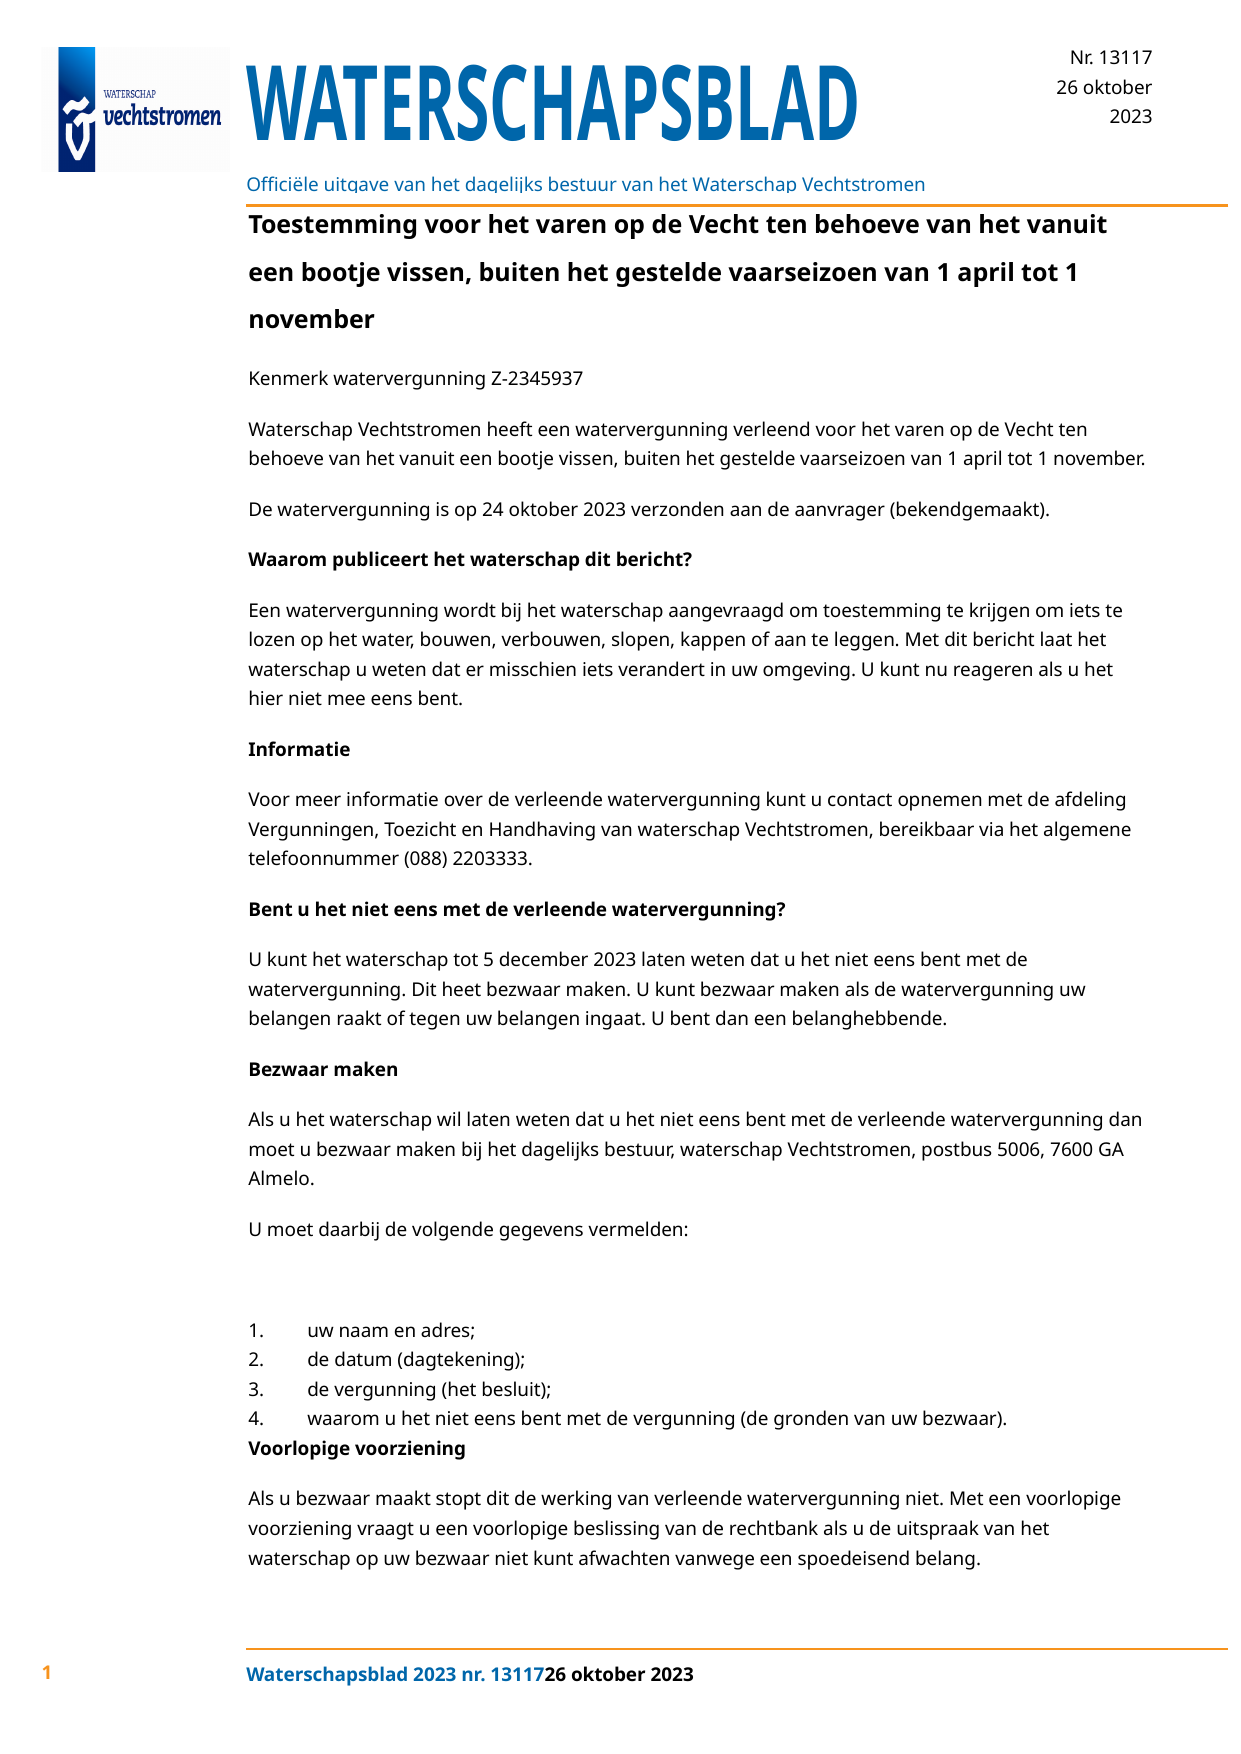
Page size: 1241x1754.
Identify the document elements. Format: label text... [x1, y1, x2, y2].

text Voorlopige voorziening [248, 1435, 1152, 1461]
text Informatie [248, 736, 1152, 762]
text Als u bezwaar maakt stopt dit de werking van verleende watervergunning niet. Met een voorlopige voorziening vraagt u een voorlopige beslissing van de rechtbank als u de uitspraak van het waterschap op uw bezwaar niet kunt afwachten vanwege een spoedeisend belang. [248, 1486, 1152, 1570]
text U kunt het waterschap tot 5 december 2023 laten weten dat u het niet eens bent met de watervergunning. Dit heet bezwaar maken. U kunt bezwaar maken als de watervergunning uw belangen raakt of tegen uw belangen ingaat. U bent dan een belanghebbende. [248, 946, 1152, 1031]
list de vergunning (het besluit); [248, 1376, 1152, 1402]
text De watervergunning is op 24 oktober 2023 verzonden aan de aanvrager (bekendgemaakt). [248, 496, 1152, 522]
text Bezwaar maken [248, 1056, 1152, 1082]
text Als u het waterschap wil laten weten dat u het niet eens bent met de verleende watervergunning dan moet u bezwaar maken bij het dagelijks bestuur, waterschap Vechtstromen, postbus 5006, 7600 GA Almelo. [248, 1106, 1152, 1191]
text Een watervergunning wordt bij het waterschap aangevraagd om toestemming te krijgen om iets te lozen op het water, bouwen, verbouwen, slopen, kappen of aan te leggen. Met dit bericht laat het waterschap u weten dat er misschien iets verandert in uw omgeving. U kunt nu reageren als u het hier niet mee eens bent. [248, 597, 1152, 711]
text Waarom publiceert het waterschap dit bericht? [248, 546, 1152, 572]
list waarom u het niet eens bent met de vergunning (de gronden van uw bezwaar). [248, 1406, 1152, 1431]
picture [41, 47, 231, 172]
text Voor meer informatie over de verleende watervergunning kunt u contact opnemen met de afdeling Vergunningen, Toezicht en Handhaving van waterschap Vechtstromen, bereikbaar via het algemene telefoonnummer (088) 2203333. [248, 786, 1152, 871]
text Toestemming voor het varen op de Vecht ten behoeve van het vanuit een bootje vissen, buiten het gestelde vaarseizoen van 1 april tot 1 november [248, 207, 1152, 336]
list uw naam en adres; [248, 1317, 1152, 1342]
text Kenmerk watervergunning Z-2345937 [248, 366, 1152, 391]
text U moet daarbij de volgende gegevens vermelden: [248, 1216, 1152, 1242]
text Waterschap Vechtstromen heeft een watervergunning verleend voor het varen op de Vecht ten behoeve van het vanuit een bootje vissen, buiten het gestelde vaarseizoen van 1 april tot 1 november. [248, 416, 1152, 471]
text Bent u het niet eens met de verleende watervergunning? [248, 896, 1152, 922]
list de datum (dagtekening); [248, 1346, 1152, 1372]
